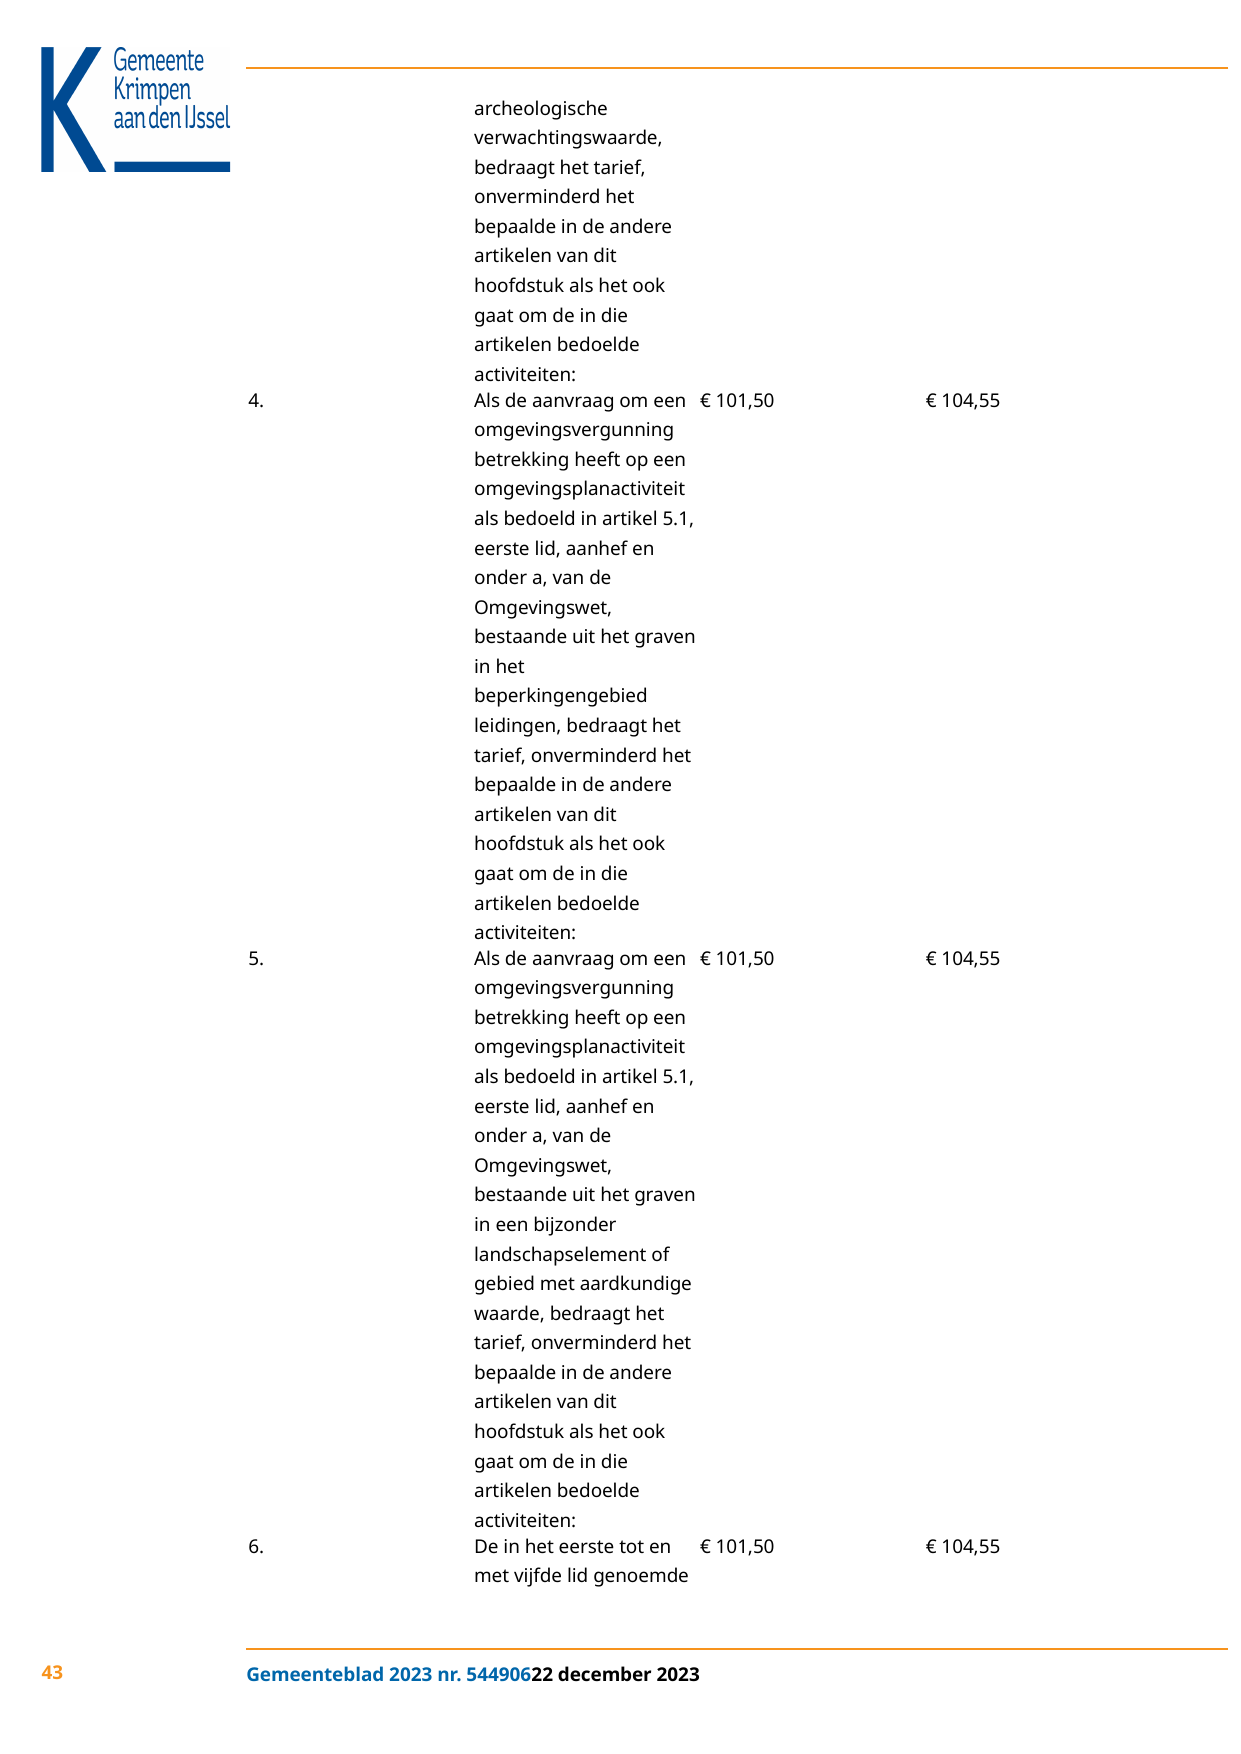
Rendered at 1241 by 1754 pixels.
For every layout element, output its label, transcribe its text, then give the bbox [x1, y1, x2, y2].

table_cell € 101,50 [700, 387, 926, 945]
picture [41, 47, 231, 172]
table_cell € 101,50 [700, 945, 926, 1533]
table_cell 5. [248, 945, 474, 1533]
table_cell € 104,55 [926, 387, 1152, 945]
table_cell 6. [248, 1533, 474, 1588]
table_cell Als de aanvraag om een omgevingsvergunning betrekking heeft op een omgevingsplanactiviteit als bedoeld in artikel 5.1, eerste lid, aanhef en onder a, van de Omgevingswet, bestaande uit het graven in het beperkingengebied leidingen, bedraagt het tarief, onverminderd het bepaalde in de andere artikelen van dit hoofdstuk als het ook gaat om de in die artikelen bedoelde activiteiten: [474, 387, 700, 945]
table_cell [248, 95, 474, 387]
table_cell De in het eerste tot en met vijfde lid genoemde [474, 1533, 700, 1588]
table_cell [700, 95, 926, 387]
table_cell € 101,50 [700, 1533, 926, 1588]
table_cell archeologische verwachtingswaarde, bedraagt het tarief, onverminderd het bepaalde in de andere artikelen van dit hoofdstuk als het ook gaat om de in die artikelen bedoelde activiteiten: [474, 95, 700, 387]
table_cell € 104,55 [926, 1533, 1152, 1588]
table_cell Als de aanvraag om een omgevingsvergunning betrekking heeft op een omgevingsplanactiviteit als bedoeld in artikel 5.1, eerste lid, aanhef en onder a, van de Omgevingswet, bestaande uit het graven in een bijzonder landschapselement of gebied met aardkundige waarde, bedraagt het tarief, onverminderd het bepaalde in de andere artikelen van dit hoofdstuk als het ook gaat om de in die artikelen bedoelde activiteiten: [474, 945, 700, 1533]
table_cell [926, 95, 1152, 387]
table_cell 4. [248, 387, 474, 945]
table_cell € 104,55 [926, 945, 1152, 1533]
